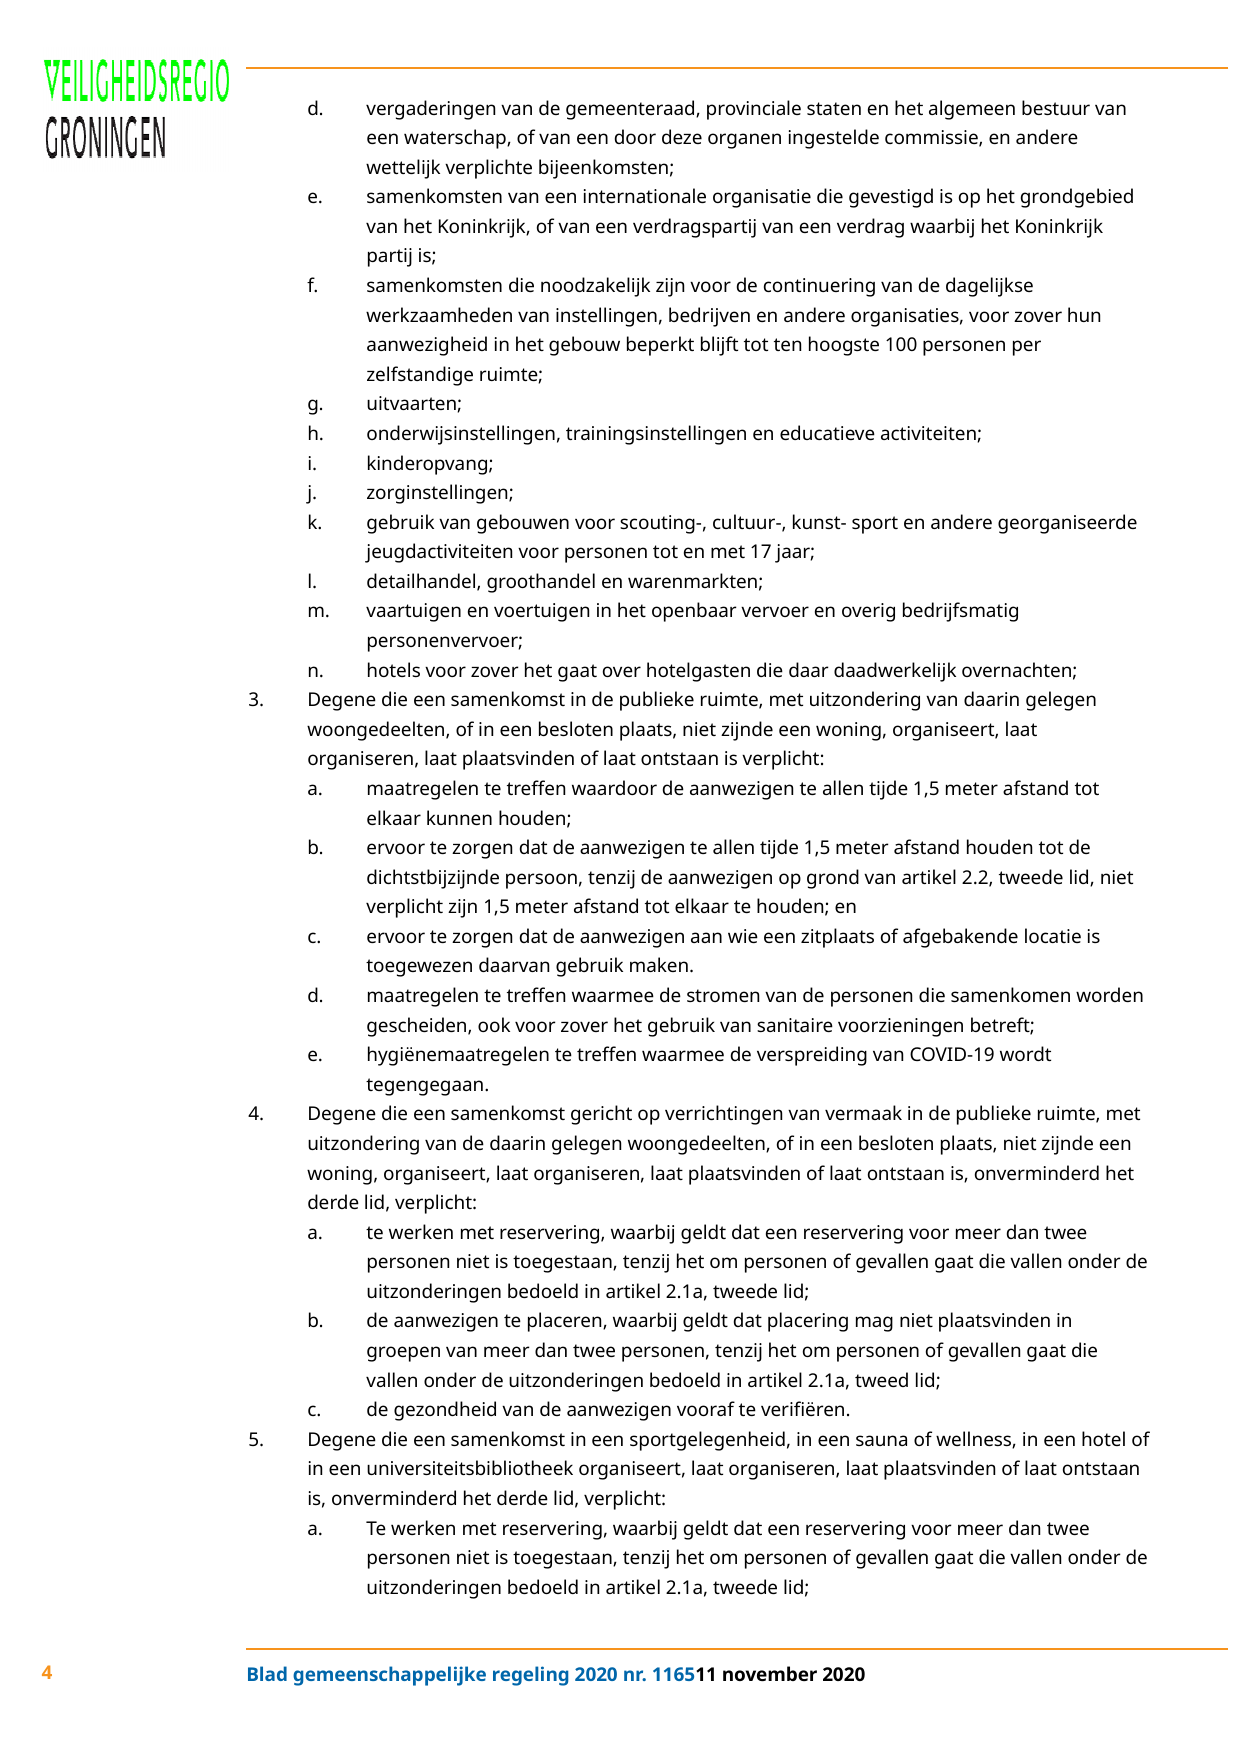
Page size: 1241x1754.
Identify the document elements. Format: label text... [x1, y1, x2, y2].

list uitvaarten; [307, 391, 1152, 416]
list gebruik van gebouwen voor scouting-, cultuur-, kunst- sport en andere georganiseerde jeugdactiviteiten voor personen tot en met 17 jaar; [307, 509, 1152, 564]
list samenkomsten die noodzakelijk zijn voor de continuering van de dagelijkse werkzaamheden van instellingen, bedrijven en andere organisaties, voor zover hun aanwezigheid in het gebouw beperkt blijft tot ten hoogste 100 personen per zelfstandige ruimte; [307, 272, 1152, 387]
list ervoor te zorgen dat de aanwezigen te allen tijde 1,5 meter afstand houden tot de dichtstbijzijnde persoon, tenzij de aanwezigen op grond van artikel 2.2, tweede lid, niet verplicht zijn 1,5 meter afstand tot elkaar te houden; en [307, 834, 1152, 919]
list Te werken met reservering, waarbij geldt dat een reservering voor meer dan twee personen niet is toegestaan, tenzij het om personen of gevallen gaat die vallen onder de uitzonderingen bedoeld in artikel 2.1a, tweede lid; [307, 1515, 1152, 1600]
list Degene die een samenkomst in een sportgelegenheid, in een sauna of wellness, in een hotel of in een universiteitsbibliotheek organiseert, laat organiseren, laat plaatsvinden of laat ontstaan is, onverminderd het derde lid, verplicht: [248, 1426, 1152, 1511]
list te werken met reservering, waarbij geldt dat een reservering voor meer dan twee personen niet is toegestaan, tenzij het om personen of gevallen gaat die vallen onder de uitzonderingen bedoeld in artikel 2.1a, tweede lid; [307, 1219, 1152, 1304]
list kinderopvang; [307, 450, 1152, 476]
list vergaderingen van de gemeenteraad, provinciale staten en het algemeen bestuur van een waterschap, of van een door deze organen ingestelde commissie, en andere wettelijk verplichte bijeenkomsten; [307, 95, 1152, 180]
list de aanwezigen te placeren, waarbij geldt dat placering mag niet plaatsvinden in groepen van meer dan twee personen, tenzij het om personen of gevallen gaat die vallen onder de uitzonderingen bedoeld in artikel 2.1a, tweed lid; [307, 1308, 1152, 1393]
list vaartuigen en voertuigen in het openbaar vervoer en overig bedrijfsmatig personenvervoer; [307, 598, 1152, 653]
list maatregelen te treffen waardoor de aanwezigen te allen tijde 1,5 meter afstand tot elkaar kunnen houden; [307, 775, 1152, 831]
picture [41, 47, 231, 172]
list maatregelen te treffen waarmee de stromen van de personen die samenkomen worden gescheiden, ook voor zover het gebruik van sanitaire voorzieningen betreft; [307, 982, 1152, 1038]
list Degene die een samenkomst in de publieke ruimte, met uitzondering van daarin gelegen woongedeelten, of in een besloten plaats, niet zijnde een woning, organiseert, laat organiseren, laat plaatsvinden of laat ontstaan is verplicht: [248, 686, 1152, 771]
list hygiënemaatregelen te treffen waarmee de verspreiding van COVID-19 wordt tegengegaan. [307, 1041, 1152, 1097]
list hotels voor zover het gaat over hotelgasten die daar daadwerkelijk overnachten; [307, 657, 1152, 683]
list samenkomsten van een internationale organisatie die gevestigd is op het grondgebied van het Koninkrijk, of van een verdragspartij van een verdrag waarbij het Koninkrijk partij is; [307, 183, 1152, 268]
list ervoor te zorgen dat de aanwezigen aan wie een zitplaats of afgebakende locatie is toegewezen daarvan gebruik maken. [307, 923, 1152, 978]
list zorginstellingen; [307, 479, 1152, 505]
list detailhandel, groothandel en warenmarkten; [307, 568, 1152, 594]
list onderwijsinstellingen, trainingsinstellingen en educatieve activiteiten; [307, 420, 1152, 446]
list de gezondheid van de aanwezigen vooraf te verifiëren. [307, 1396, 1152, 1422]
list Degene die een samenkomst gericht op verrichtingen van vermaak in de publieke ruimte, met uitzondering van de daarin gelegen woongedeelten, of in een besloten plaats, niet zijnde een woning, organiseert, laat organiseren, laat plaatsvinden of laat ontstaan is, onverminderd het derde lid, verplicht: [248, 1101, 1152, 1215]
